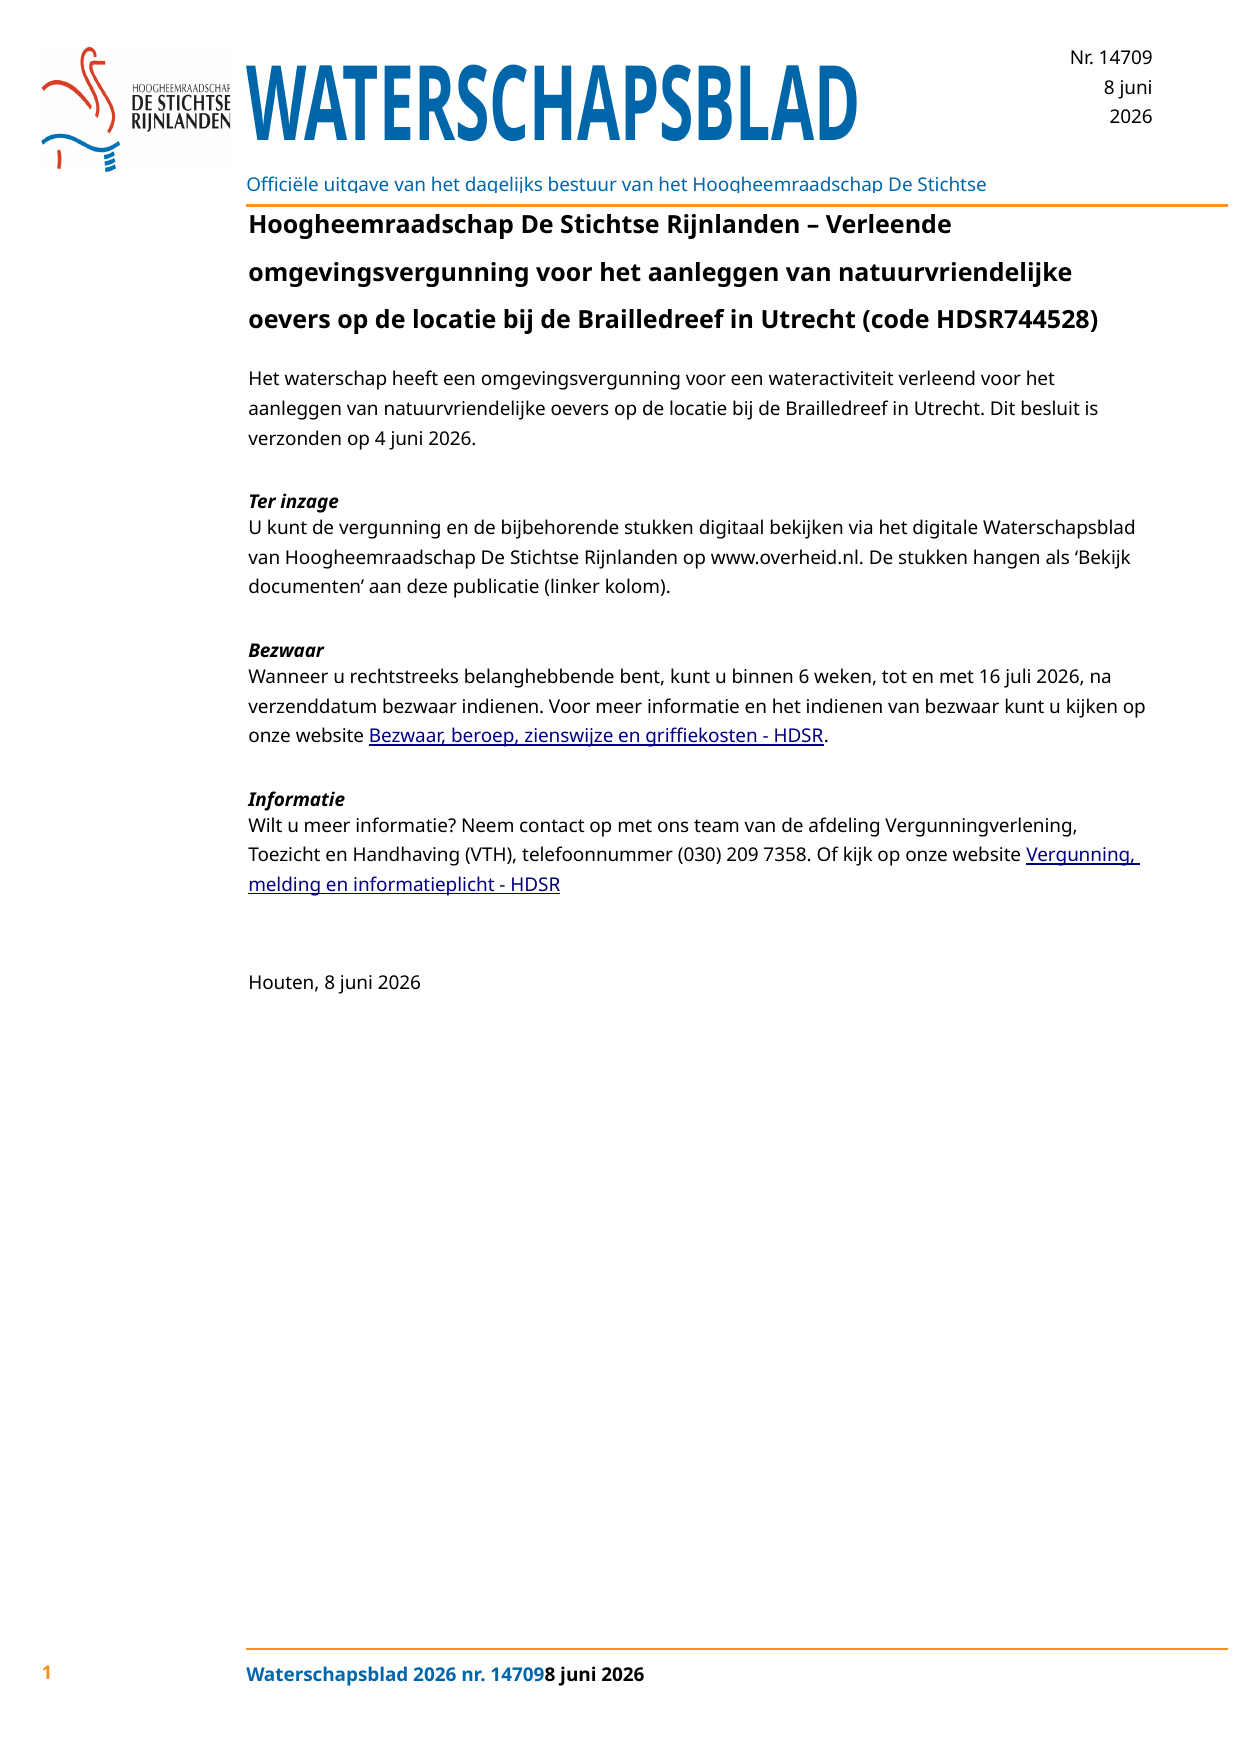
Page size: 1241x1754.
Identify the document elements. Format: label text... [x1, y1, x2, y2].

text Wilt u meer informatie? Neem contact op met ons team van de afdeling Vergunningverlening, Toezicht en Handhaving (VTH), telefoonnummer (030) 209 7358. Of kijk op onze website Vergunning, melding en informatieplicht - HDSR [248, 812, 1152, 897]
text Houten, 8 juni 2026 [248, 969, 1152, 995]
text Wanneer u rechtstreeks belanghebbende bent, kunt u binnen 6 weken, tot en met 16 juli 2026, na verzenddatum bezwaar indienen. Voor meer informatie en het indienen van bezwaar kunt u kijken op onze website Bezwaar, beroep, zienswijze en griffiekosten - HDSR. [248, 663, 1152, 748]
text U kunt de vergunning en de bijbehorende stukken digitaal bekijken via het digitale Waterschapsblad van Hoogheemraadschap De Stichtse Rijnlanden op www.overheid.nl. De stukken hangen als ‘Bekijk documenten’ aan deze publicatie (linker kolom). [248, 514, 1152, 599]
picture [41, 47, 231, 172]
text Hoogheemraadschap De Stichtse Rijnlanden – Verleende omgevingsvergunning voor het aanleggen van natuurvriendelijke oevers op de locatie bij de Brailledreef in Utrecht (code HDSR744528) [248, 207, 1152, 336]
text Ter inzage [248, 489, 1152, 514]
text Bezwaar [248, 637, 1152, 663]
text Informatie [248, 786, 1152, 812]
text Het waterschap heeft een omgevingsvergunning voor een wateractiviteit verleend voor het aanleggen van natuurvriendelijke oevers op de locatie bij de Brailledreef in Utrecht. Dit besluit is verzonden op 4 juni 2026. [248, 366, 1152, 450]
